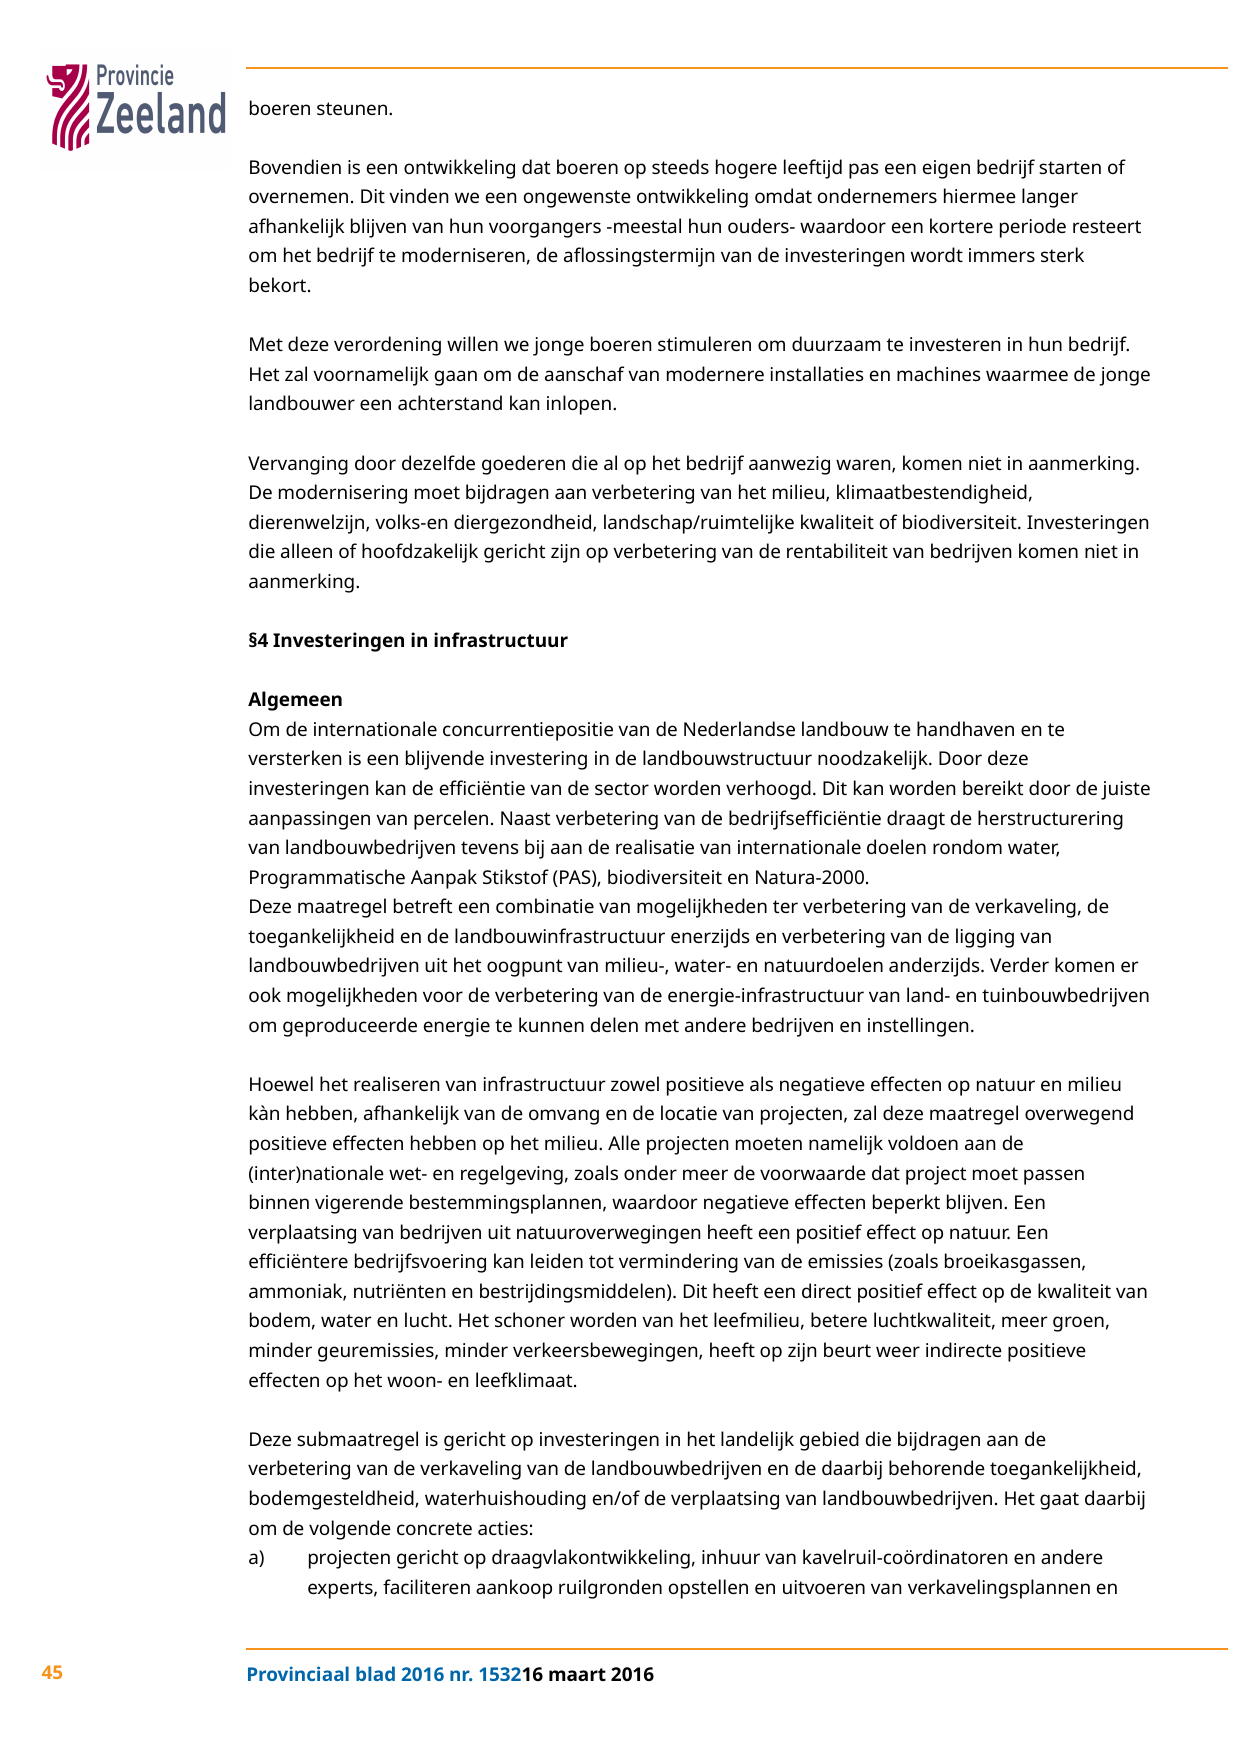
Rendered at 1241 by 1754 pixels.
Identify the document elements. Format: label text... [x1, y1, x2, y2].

text boeren steunen. [248, 95, 1152, 121]
text Deze submaatregel is gericht op investeringen in het landelijk gebied die bijdragen aan de verbetering van de verkaveling van de landbouwbedrijven en de daarbij behorende toegankelijkheid, bodemgesteldheid, waterhuishouding en/of de verplaatsing van landbouwbedrijven. Het gaat daarbij om de volgende concrete acties: [248, 1426, 1152, 1541]
text Bovendien is een ontwikkeling dat boeren op steeds hogere leeftijd pas een eigen bedrijf starten of overnemen. Dit vinden we een ongewenste ontwikkeling omdat ondernemers hiermee langer afhankelijk blijven van hun voorgangers -meestal hun ouders- waardoor een kortere periode resteert om het bedrijf te moderniseren, de aflossingstermijn van de investeringen wordt immers sterk bekort. [248, 154, 1152, 298]
text Hoewel het realiseren van infrastructuur zowel positieve als negatieve effecten op natuur en milieu kàn hebben, afhankelijk van de omvang en de locatie van projecten, zal deze maatregel overwegend positieve effecten hebben op het milieu. Alle projecten moeten namelijk voldoen aan de (inter)nationale wet- en regelgeving, zoals onder meer de voorwaarde dat project moet passen binnen vigerende bestemmingsplannen, waardoor negatieve effecten beperkt blijven. Een verplaatsing van bedrijven uit natuuroverwegingen heeft een positief effect op natuur. Een efficiëntere bedrijfsvoering kan leiden tot vermindering van de emissies (zoals broeikasgassen, ammoniak, nutriënten en bestrijdingsmiddelen). Dit heeft een direct positief effect op de kwaliteit van bodem, water en lucht. Het schoner worden van het leefmilieu, betere luchtkwaliteit, meer groen, minder geuremissies, minder verkeersbewegingen, heeft op zijn beurt weer indirecte positieve effecten op het woon- en leefklimaat. [248, 1071, 1152, 1393]
picture [41, 47, 231, 172]
list projecten gericht op draagvlakontwikkeling, inhuur van kavelruil-coördinatoren en andere experts, faciliteren aankoop ruilgronden opstellen en uitvoeren van verkavelingsplannen en [248, 1544, 1152, 1600]
text Om de internationale concurrentiepositie van de Nederlandse landbouw te handhaven en te versterken is een blijvende investering in de landbouwstructuur noodzakelijk. Door deze investeringen kan de efficiëntie van de sector worden verhoogd. Dit kan worden bereikt door de juiste aanpassingen van percelen. Naast verbetering van de bedrijfsefficiëntie draagt de herstructurering van landbouwbedrijven tevens bij aan de realisatie van internationale doelen rondom water, Programmatische Aanpak Stikstof (PAS), biodiversiteit en Natura-2000. [248, 716, 1152, 890]
text Algemeen [248, 686, 1152, 712]
text Vervanging door dezelfde goederen die al op het bedrijf aanwezig waren, komen niet in aanmerking. De modernisering moet bijdragen aan verbetering van het milieu, klimaatbestendigheid, dierenwelzijn, volks-en diergezondheid, landschap/ruimtelijke kwaliteit of biodiversiteit. Investeringen die alleen of hoofdzakelijk gericht zijn op verbetering van de rentabiliteit van bedrijven komen niet in aanmerking. [248, 450, 1152, 594]
text Deze maatregel betreft een combinatie van mogelijkheden ter verbetering van de verkaveling, de toegankelijkheid en de landbouwinfrastructuur enerzijds en verbetering van de ligging van landbouwbedrijven uit het oogpunt van milieu-, water- en natuurdoelen anderzijds. Verder komen er ook mogelijkheden voor de verbetering van de energie-infrastructuur van land- en tuinbouwbedrijven om geproduceerde energie te kunnen delen met andere bedrijven en instellingen. [248, 893, 1152, 1038]
text Met deze verordening willen we jonge boeren stimuleren om duurzaam te investeren in hun bedrijf. Het zal voornamelijk gaan om de aanschaf van modernere installaties en machines waarmee de jonge landbouwer een achterstand kan inlopen. [248, 331, 1152, 416]
text §4 Investeringen in infrastructuur [248, 627, 1152, 653]
